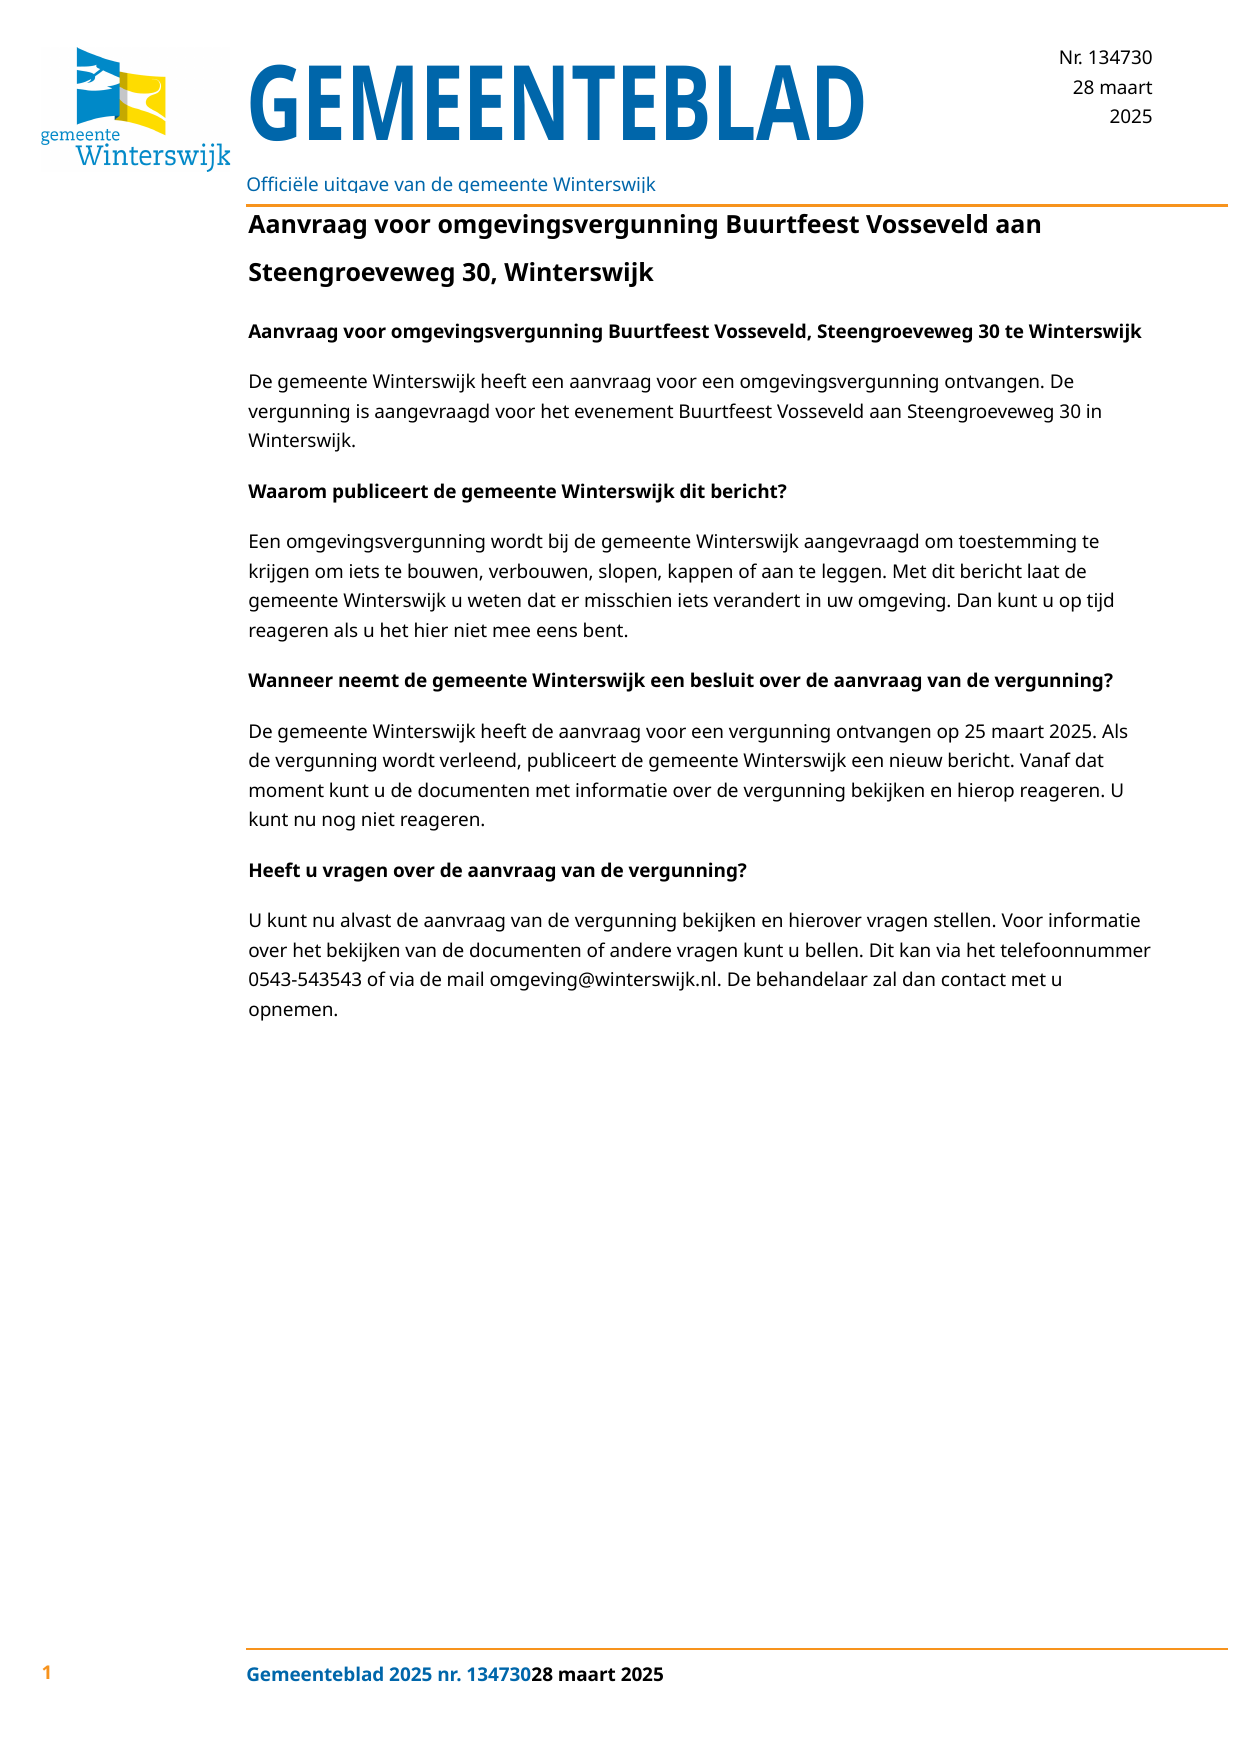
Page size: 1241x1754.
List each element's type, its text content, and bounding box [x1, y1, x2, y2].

text Een omgevingsvergunning wordt bij de gemeente Winterswijk aangevraagd om toestemming te krijgen om iets te bouwen, verbouwen, slopen, kappen of aan te leggen. Met dit bericht laat de gemeente Winterswijk u weten dat er misschien iets verandert in uw omgeving. Dan kunt u op tijd reageren als u het hier niet mee eens bent. [248, 528, 1152, 643]
text Aanvraag voor omgevingsvergunning Buurtfeest Vosseveld, Steengroeveweg 30 te Winterswijk [248, 318, 1152, 344]
text Wanneer neemt de gemeente Winterswijk een besluit over de aanvraag van de vergunning? [248, 667, 1152, 693]
text De gemeente Winterswijk heeft een aanvraag voor een omgevingsvergunning ontvangen. De vergunning is aangevraagd voor het evenement Buurtfeest Vosseveld aan Steengroeveweg 30 in Winterswijk. [248, 368, 1152, 453]
text Waarom publiceert de gemeente Winterswijk dit bericht? [248, 478, 1152, 504]
picture [225, 153, 231, 162]
text U kunt nu alvast de aanvraag van de vergunning bekijken en hierover vragen stellen. Voor informatie over het bekijken van de documenten of andere vragen kunt u bellen. Dit kan via het telefoonnummer 0543-543543 of via de mail omgeving@winterswijk.nl. De behandelaar zal dan contact met u opnemen. [248, 907, 1152, 1022]
text Aanvraag voor omgevingsvergunning Buurtfeest Vosseveld aan Steengroeveweg 30, Winterswijk [248, 207, 1152, 288]
picture [41, 47, 231, 172]
text De gemeente Winterswijk heeft de aanvraag voor een vergunning ontvangen op 25 maart 2025. Als de vergunning wordt verleend, publiceert de gemeente Winterswijk een nieuw bericht. Vanaf dat moment kunt u de documenten met informatie over de vergunning bekijken en hierop reageren. U kunt nu nog niet reageren. [248, 718, 1152, 832]
text Heeft u vragen over de aanvraag van de vergunning? [248, 857, 1152, 883]
